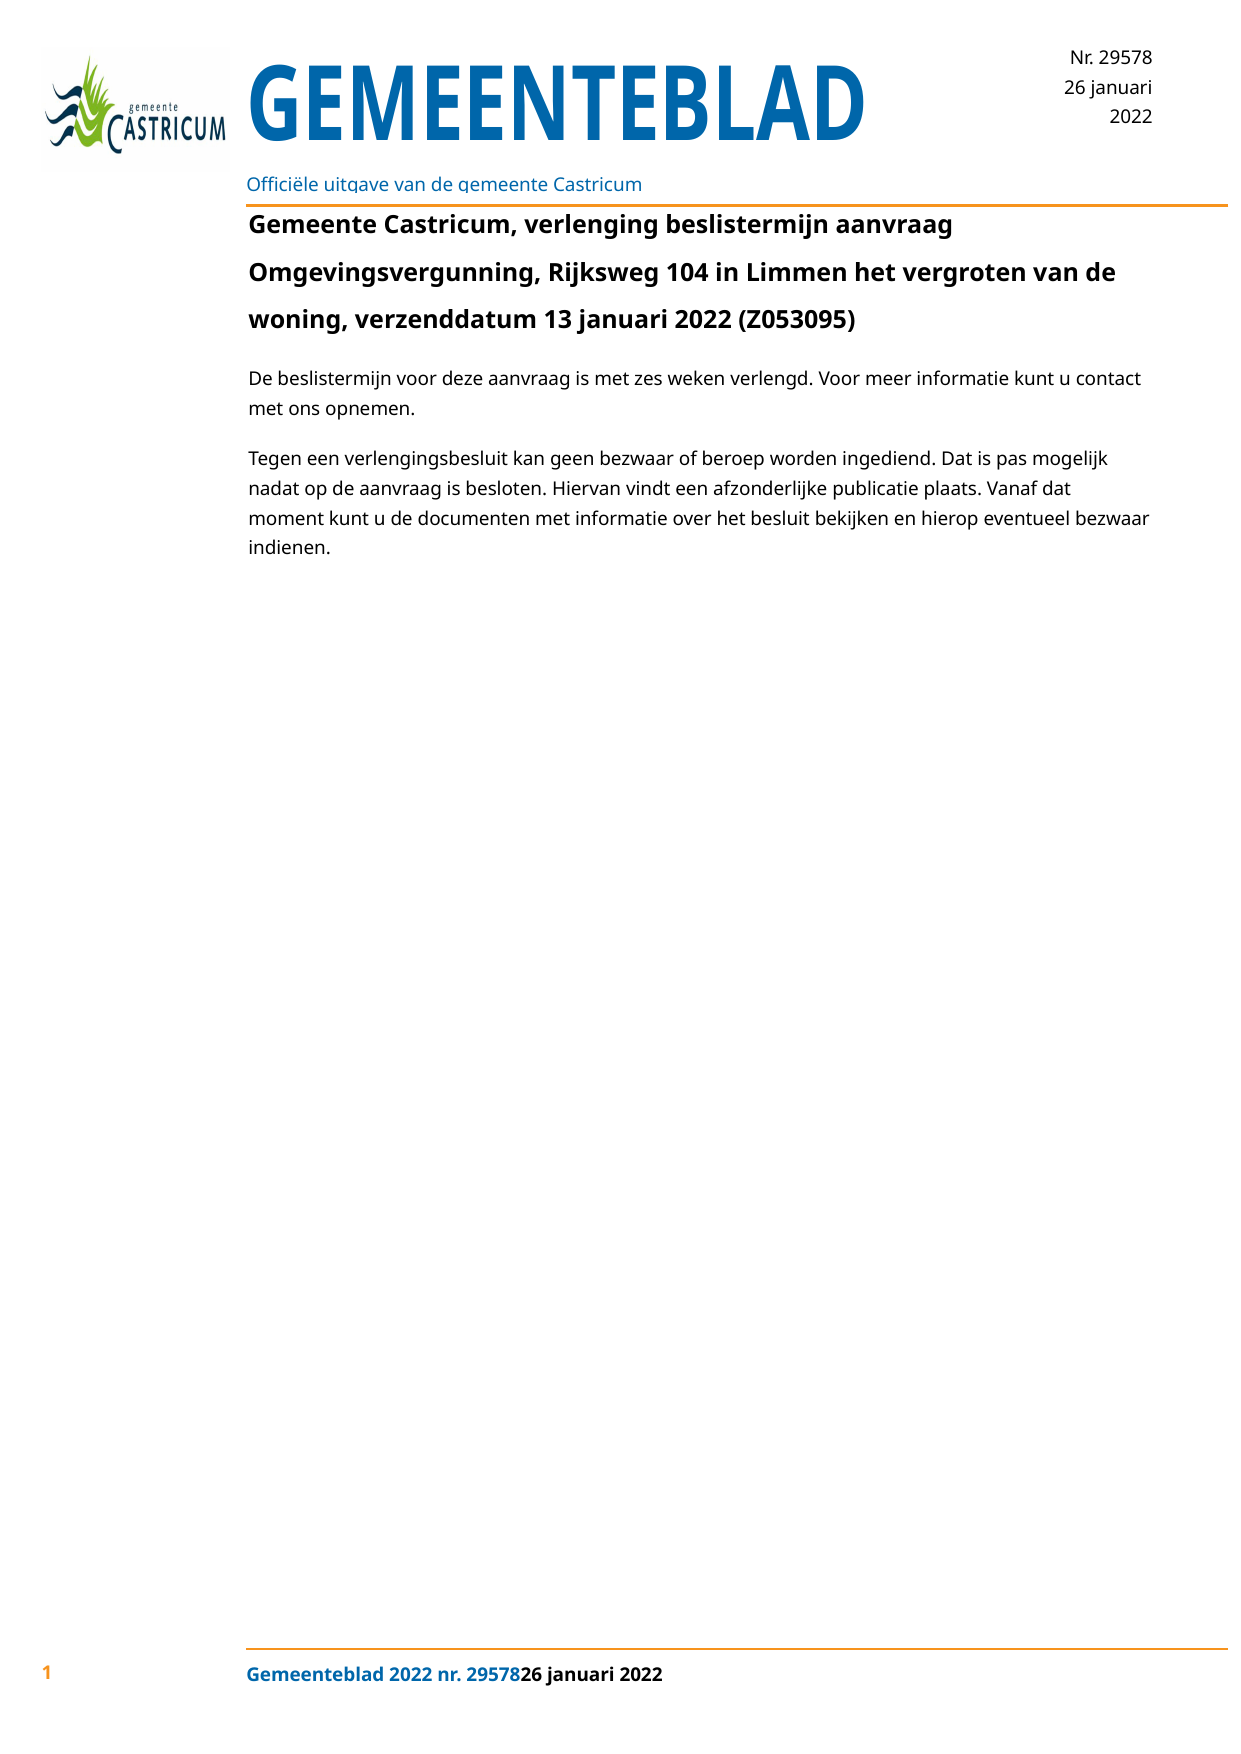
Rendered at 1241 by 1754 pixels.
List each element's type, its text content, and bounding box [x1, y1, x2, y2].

text Tegen een verlengingsbesluit kan geen bezwaar of beroep worden ingediend. Dat is pas mogelijk nadat op de aanvraag is besloten. Hiervan vindt een afzonderlijke publicatie plaats. Vanaf dat moment kunt u de documenten met informatie over het besluit bekijken en hierop eventueel bezwaar indienen. [248, 446, 1152, 560]
picture [41, 47, 231, 172]
text De beslistermijn voor deze aanvraag is met zes weken verlengd. Voor meer informatie kunt u contact met ons opnemen. [248, 366, 1152, 421]
text Gemeente Castricum, verlenging beslistermijn aanvraag Omgevingsvergunning, Rijksweg 104 in Limmen het vergroten van de woning, verzenddatum 13 januari 2022 (Z053095) [248, 207, 1152, 336]
